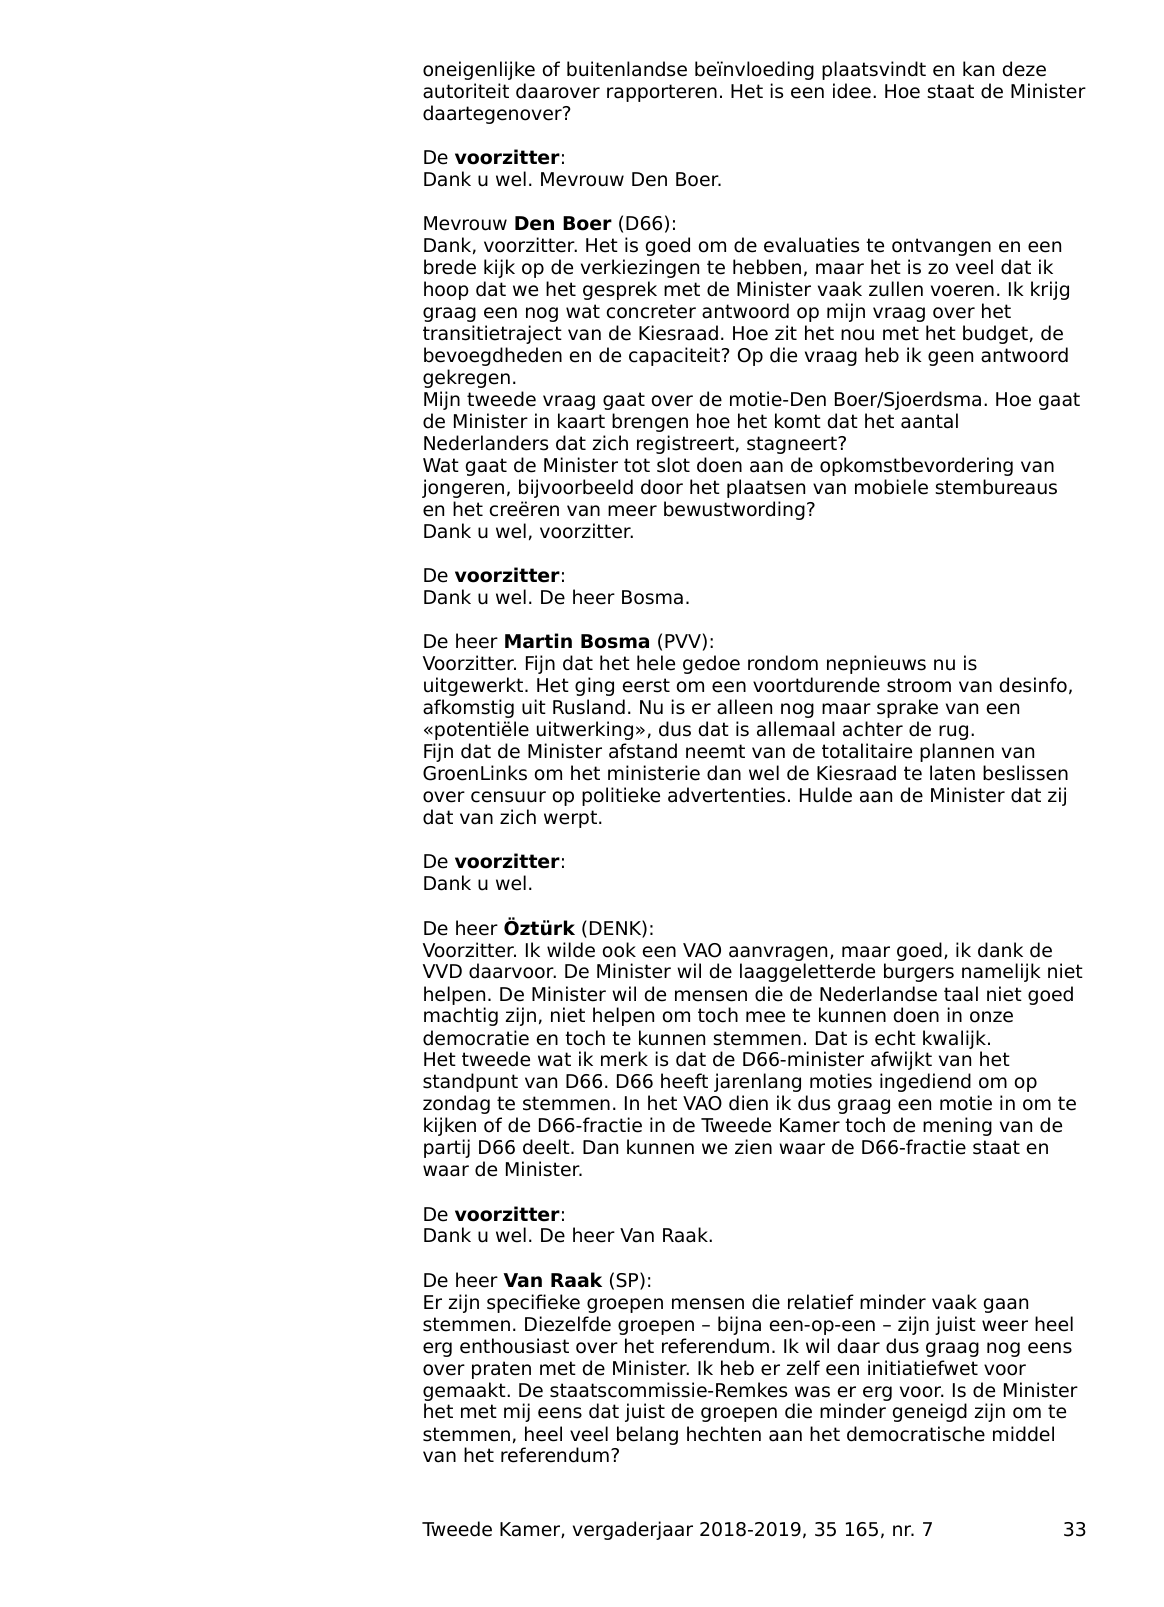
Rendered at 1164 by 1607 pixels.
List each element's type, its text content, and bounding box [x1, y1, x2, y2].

text De voorzitter: [422, 851, 1087, 873]
text De voorzitter: [422, 1203, 1087, 1225]
text Voorzitter. Fijn dat het hele gedoe rondom nepnieuws nu is uitgewerkt. Het ging eerst om een voortdurende stroom van desinfo, afkomstig uit Rusland. Nu is er alleen nog maar sprake van een «potentiële uitwerking», dus dat is allemaal achter de rug. [422, 653, 1087, 741]
text Dank u wel. [422, 873, 1087, 895]
text Dank u wel. De heer Bosma. [422, 587, 1087, 609]
text Dank, voorzitter. Het is goed om de evaluaties te ontvangen en een brede kijk op de verkiezingen te hebben, maar het is zo veel dat ik hoop dat we het gesprek met de Minister vaak zullen voeren. Ik krijg graag een nog wat concreter antwoord op mijn vraag over het transitietraject van de Kiesraad. Hoe zit het nou met het budget, de bevoegdheden en de capaciteit? Op die vraag heb ik geen antwoord gekregen. [422, 235, 1087, 389]
text Dank u wel. De heer Van Raak. [422, 1225, 1087, 1247]
text De heer Van Raak (SP): [422, 1269, 1087, 1292]
text De heer Martin Bosma (PVV): [422, 631, 1087, 653]
text Fijn dat de Minister afstand neemt van de totalitaire plannen van GroenLinks om het ministerie dan wel de Kiesraad te laten beslissen over censuur op politieke advertenties. Hulde aan de Minister dat zij dat van zich werpt. [422, 741, 1087, 829]
text Het tweede wat ik merk is dat de D66-minister afwijkt van het standpunt van D66. D66 heeft jarenlang moties ingediend om op zondag te stemmen. In het VAO dien ik dus graag een motie in om te kijken of de D66-fractie in de Tweede Kamer toch de mening van de partij D66 deelt. Dan kunnen we zien waar de D66-fractie staat en waar de Minister. [422, 1049, 1087, 1181]
text Dank u wel, voorzitter. [422, 521, 1087, 543]
text oneigenlijke of buitenlandse beïnvloeding plaatsvindt en kan deze autoriteit daarover rapporteren. Het is een idee. Hoe staat de Minister daartegenover? [422, 59, 1087, 125]
text Mijn tweede vraag gaat over de motie-Den Boer/Sjoerdsma. Hoe gaat de Minister in kaart brengen hoe het komt dat het aantal Nederlanders dat zich registreert, stagneert? [422, 389, 1087, 455]
text De voorzitter: [422, 147, 1087, 169]
text Dank u wel. Mevrouw Den Boer. [422, 169, 1087, 191]
text Wat gaat de Minister tot slot doen aan de opkomstbevordering van jongeren, bijvoorbeeld door het plaatsen van mobiele stembureaus en het creëren van meer bewustwording? [422, 455, 1087, 521]
text Voorzitter. Ik wilde ook een VAO aanvragen, maar goed, ik dank de VVD daarvoor. De Minister wil de laaggeletterde burgers namelijk niet helpen. De Minister wil de mensen die de Nederlandse taal niet goed machtig zijn, niet helpen om toch mee te kunnen doen in onze democratie en toch te kunnen stemmen. Dat is echt kwalijk. [422, 939, 1087, 1049]
text De heer Öztürk (DENK): [422, 917, 1087, 939]
text De voorzitter: [422, 565, 1087, 587]
text Mevrouw Den Boer (D66): [422, 213, 1087, 235]
text Er zijn specifieke groepen mensen die relatief minder vaak gaan stemmen. Diezelfde groepen – bijna een-op-een – zijn juist weer heel erg enthousiast over het referendum. Ik wil daar dus graag nog eens over praten met de Minister. Ik heb er zelf een initiatiefwet voor gemaakt. De staatscommissie-Remkes was er erg voor. Is de Minister het met mij eens dat juist de groepen die minder geneigd zijn om te stemmen, heel veel belang hechten aan het democratische middel van het referendum? [422, 1292, 1087, 1467]
